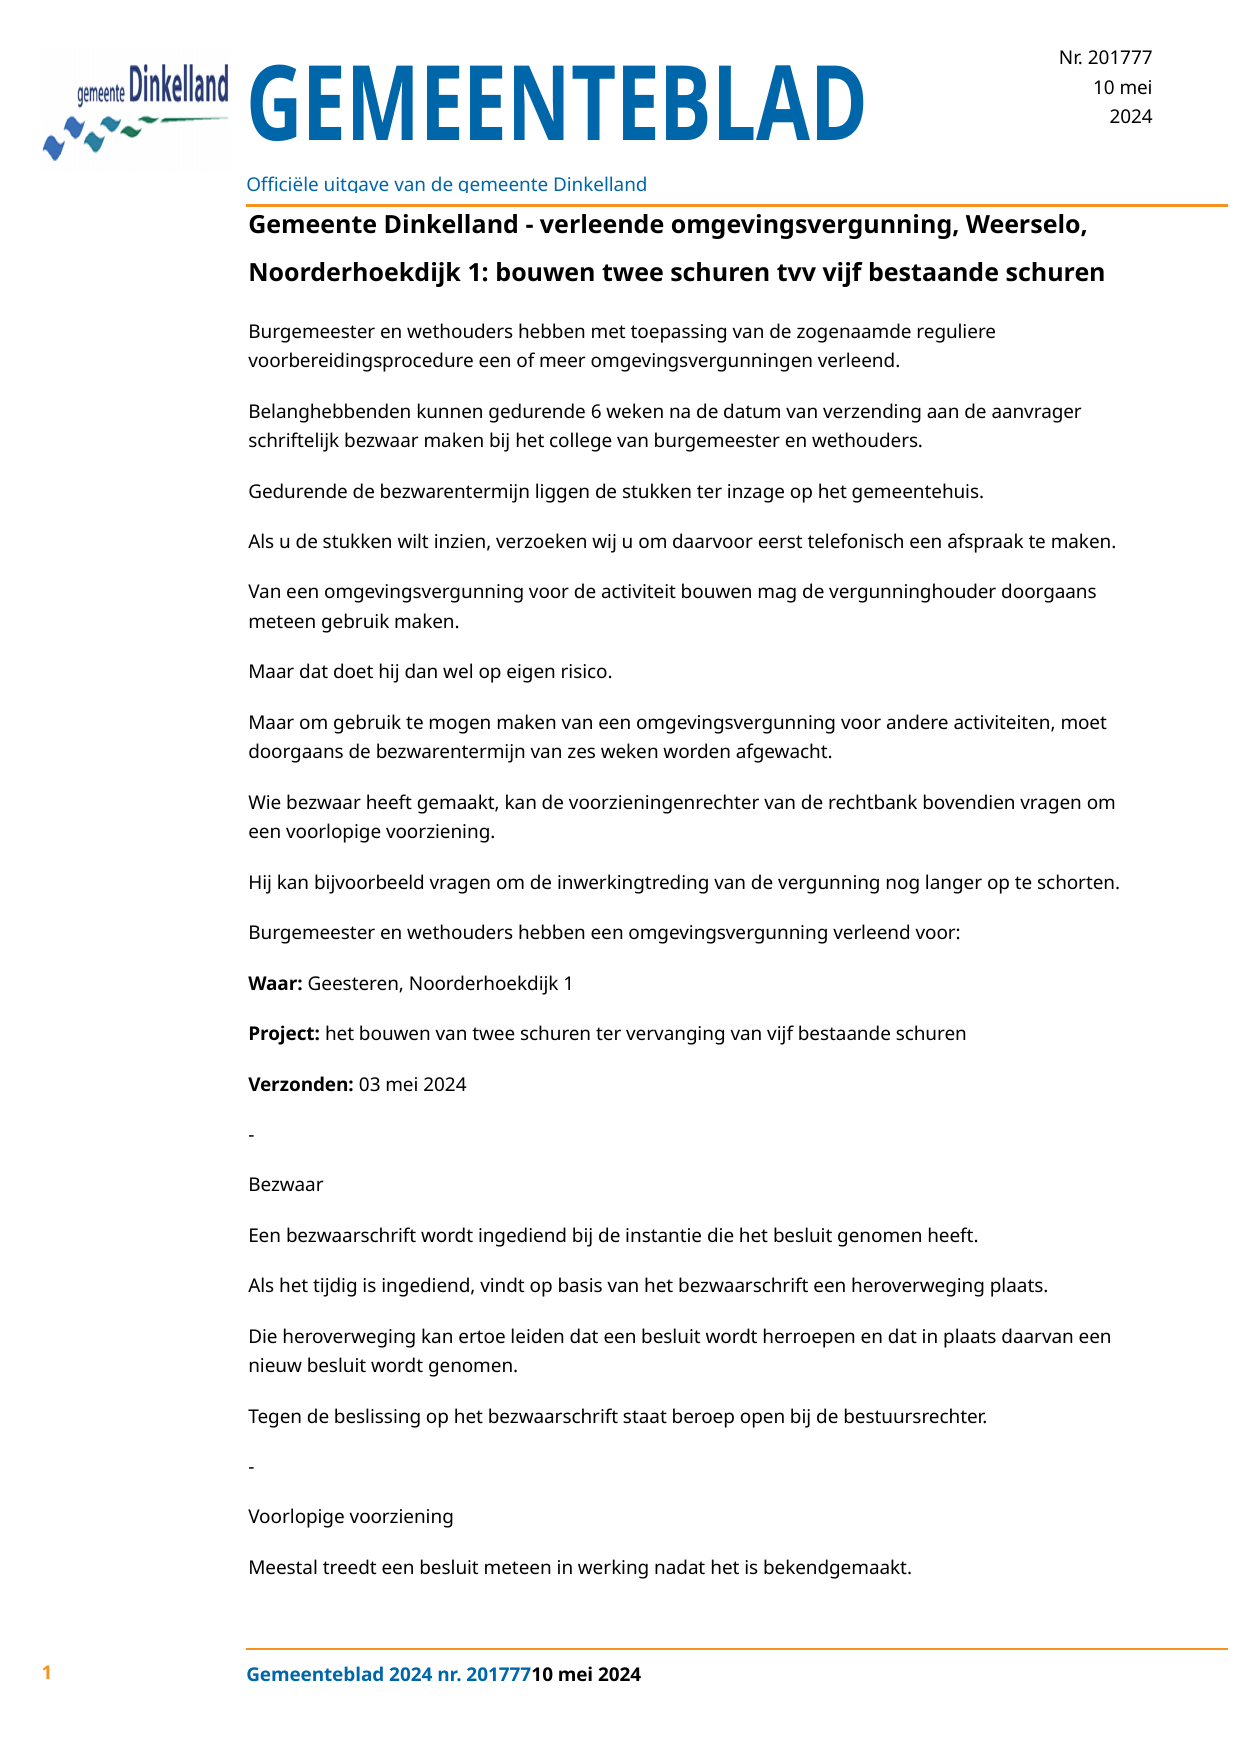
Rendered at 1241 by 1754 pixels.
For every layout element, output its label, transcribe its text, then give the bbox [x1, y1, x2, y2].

text Als het tijdig is ingediend, vindt op basis van het bezwaarschrift een heroverweging plaats. [248, 1272, 1152, 1298]
text Tegen de beslissing op het bezwaarschrift staat beroep open bij de bestuursrechter. [248, 1403, 1152, 1429]
text Hij kan bijvoorbeeld vragen om de inwerkingtreding van de vergunning nog langer op te schorten. [248, 869, 1152, 895]
text Waar: Geesteren, Noorderhoekdijk 1 [248, 970, 1152, 996]
text Bezwaar [248, 1172, 1152, 1197]
text Maar dat doet hij dan wel op eigen risico. [248, 659, 1152, 684]
text Belanghebbenden kunnen gedurende 6 weken na de datum van verzending aan de aanvrager schriftelijk bezwaar maken bij het college van burgemeester en wethouders. [248, 398, 1152, 453]
text Als u de stukken wilt inzien, verzoeken wij u om daarvoor eerst telefonisch een afspraak te maken. [248, 528, 1152, 554]
text Van een omgevingsvergunning voor de activiteit bouwen mag de vergunninghouder doorgaans meteen gebruik maken. [248, 579, 1152, 634]
text Wie bezwaar heeft gemaakt, kan de voorzieningenrechter van de rechtbank bovendien vragen om een voorlopige voorziening. [248, 789, 1152, 844]
text Burgemeester en wethouders hebben met toepassing van de zogenaamde reguliere voorbereidingsprocedure een of meer omgevingsvergunningen verleend. [248, 318, 1152, 373]
text Maar om gebruik te mogen maken van een omgevingsvergunning voor andere activiteiten, moet doorgaans de bezwarentermijn van zes weken worden afgewacht. [248, 709, 1152, 764]
text Burgemeester en wethouders hebben een omgevingsvergunning verleend voor: [248, 919, 1152, 945]
text Een bezwaarschrift wordt ingediend bij de instantie die het besluit genomen heeft. [248, 1222, 1152, 1248]
text Gedurende de bezwarentermijn liggen de stukken ter inzage op het gemeentehuis. [248, 478, 1152, 504]
text Project: het bouwen van twee schuren ter vervanging van vijf bestaande schuren [248, 1020, 1152, 1046]
text Meestal treedt een besluit meteen in werking nadat het is bekendgemaakt. [248, 1554, 1152, 1580]
picture [41, 47, 231, 172]
text Voorlopige voorziening [248, 1504, 1152, 1529]
text Verzonden: 03 mei 2024 [248, 1071, 1152, 1097]
text - [248, 1453, 1152, 1479]
text - [248, 1121, 1152, 1147]
text Die heroverweging kan ertoe leiden dat een besluit wordt herroepen en dat in plaats daarvan een nieuw besluit wordt genomen. [248, 1323, 1152, 1378]
text Gemeente Dinkelland - verleende omgevingsvergunning, Weerselo, Noorderhoekdijk 1: bouwen twee schuren tvv vijf bestaande schuren [248, 207, 1152, 288]
